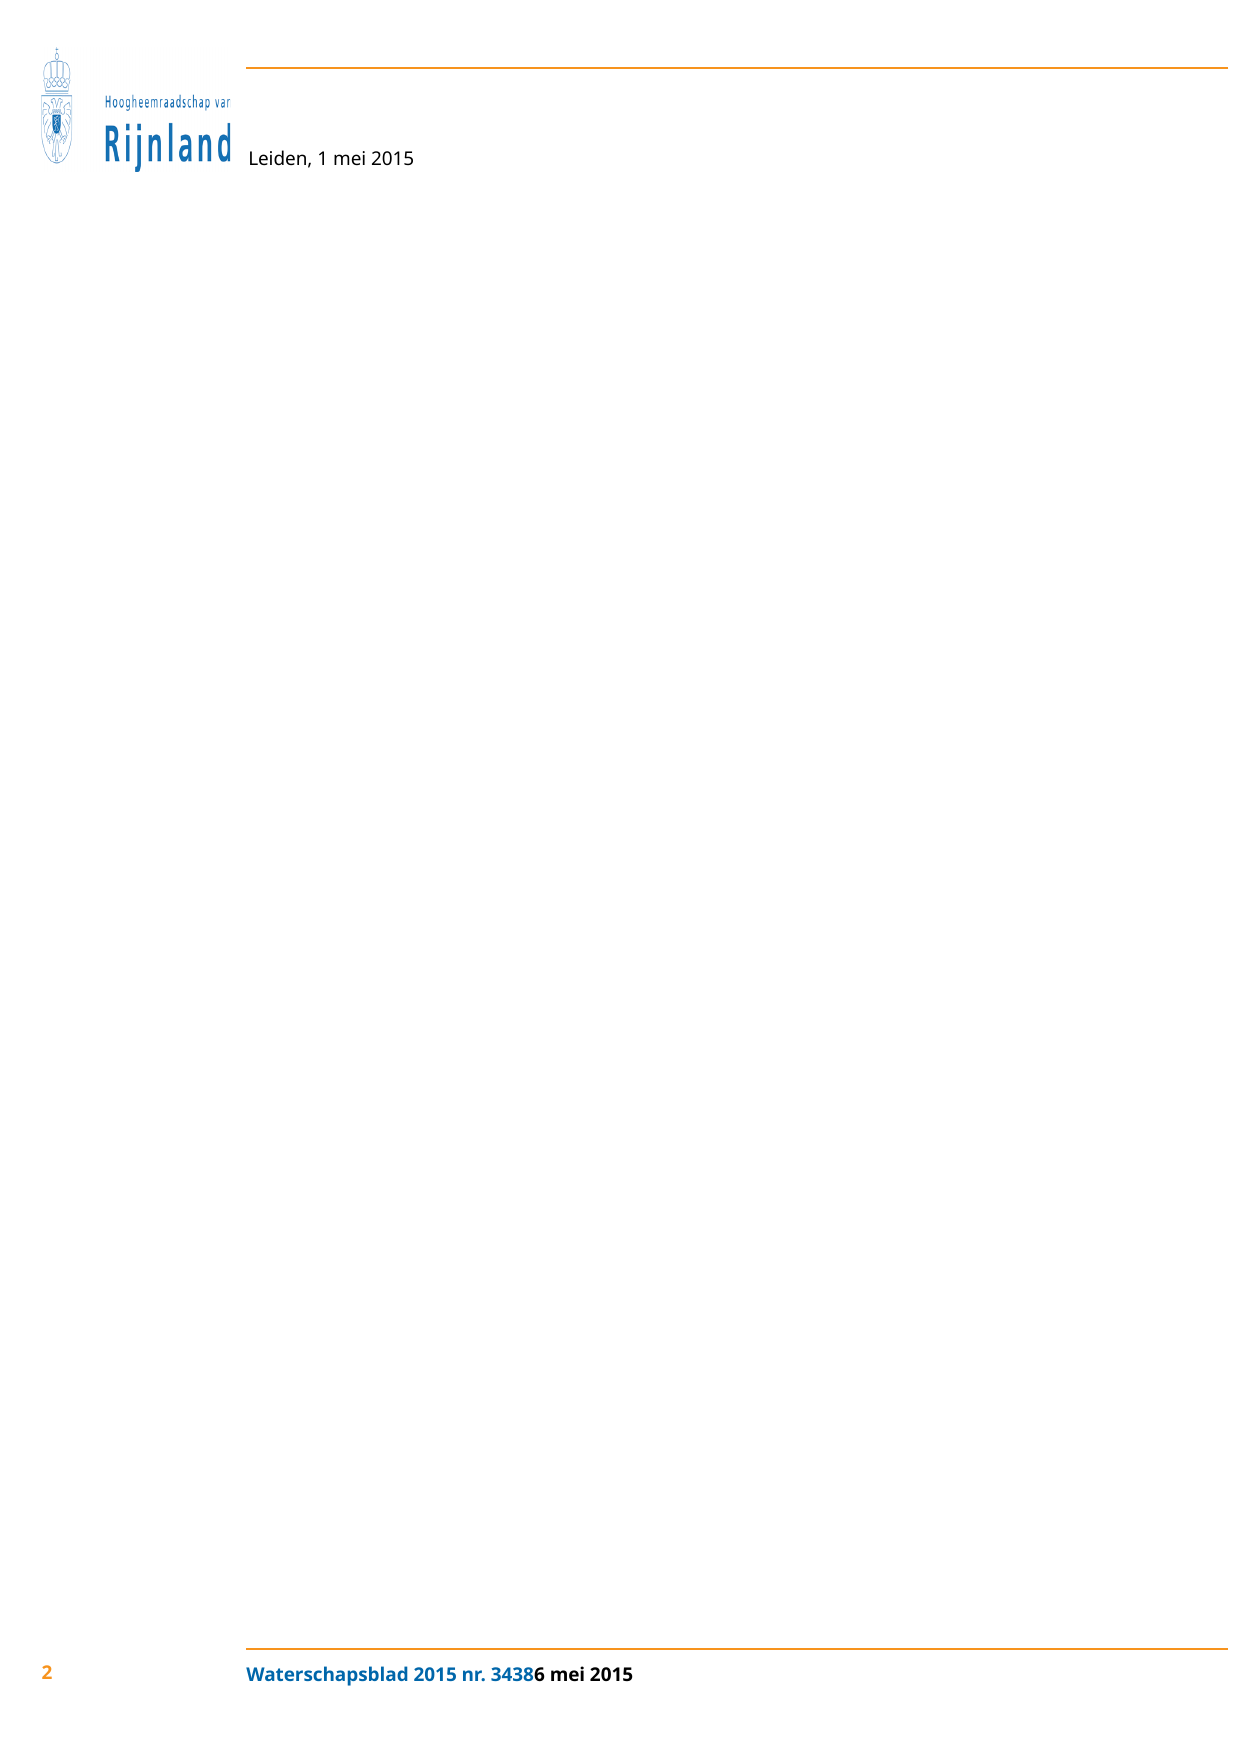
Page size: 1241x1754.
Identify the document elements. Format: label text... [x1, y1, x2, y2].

picture [41, 47, 231, 172]
text Leiden, 1 mei 2015 [248, 145, 1152, 171]
